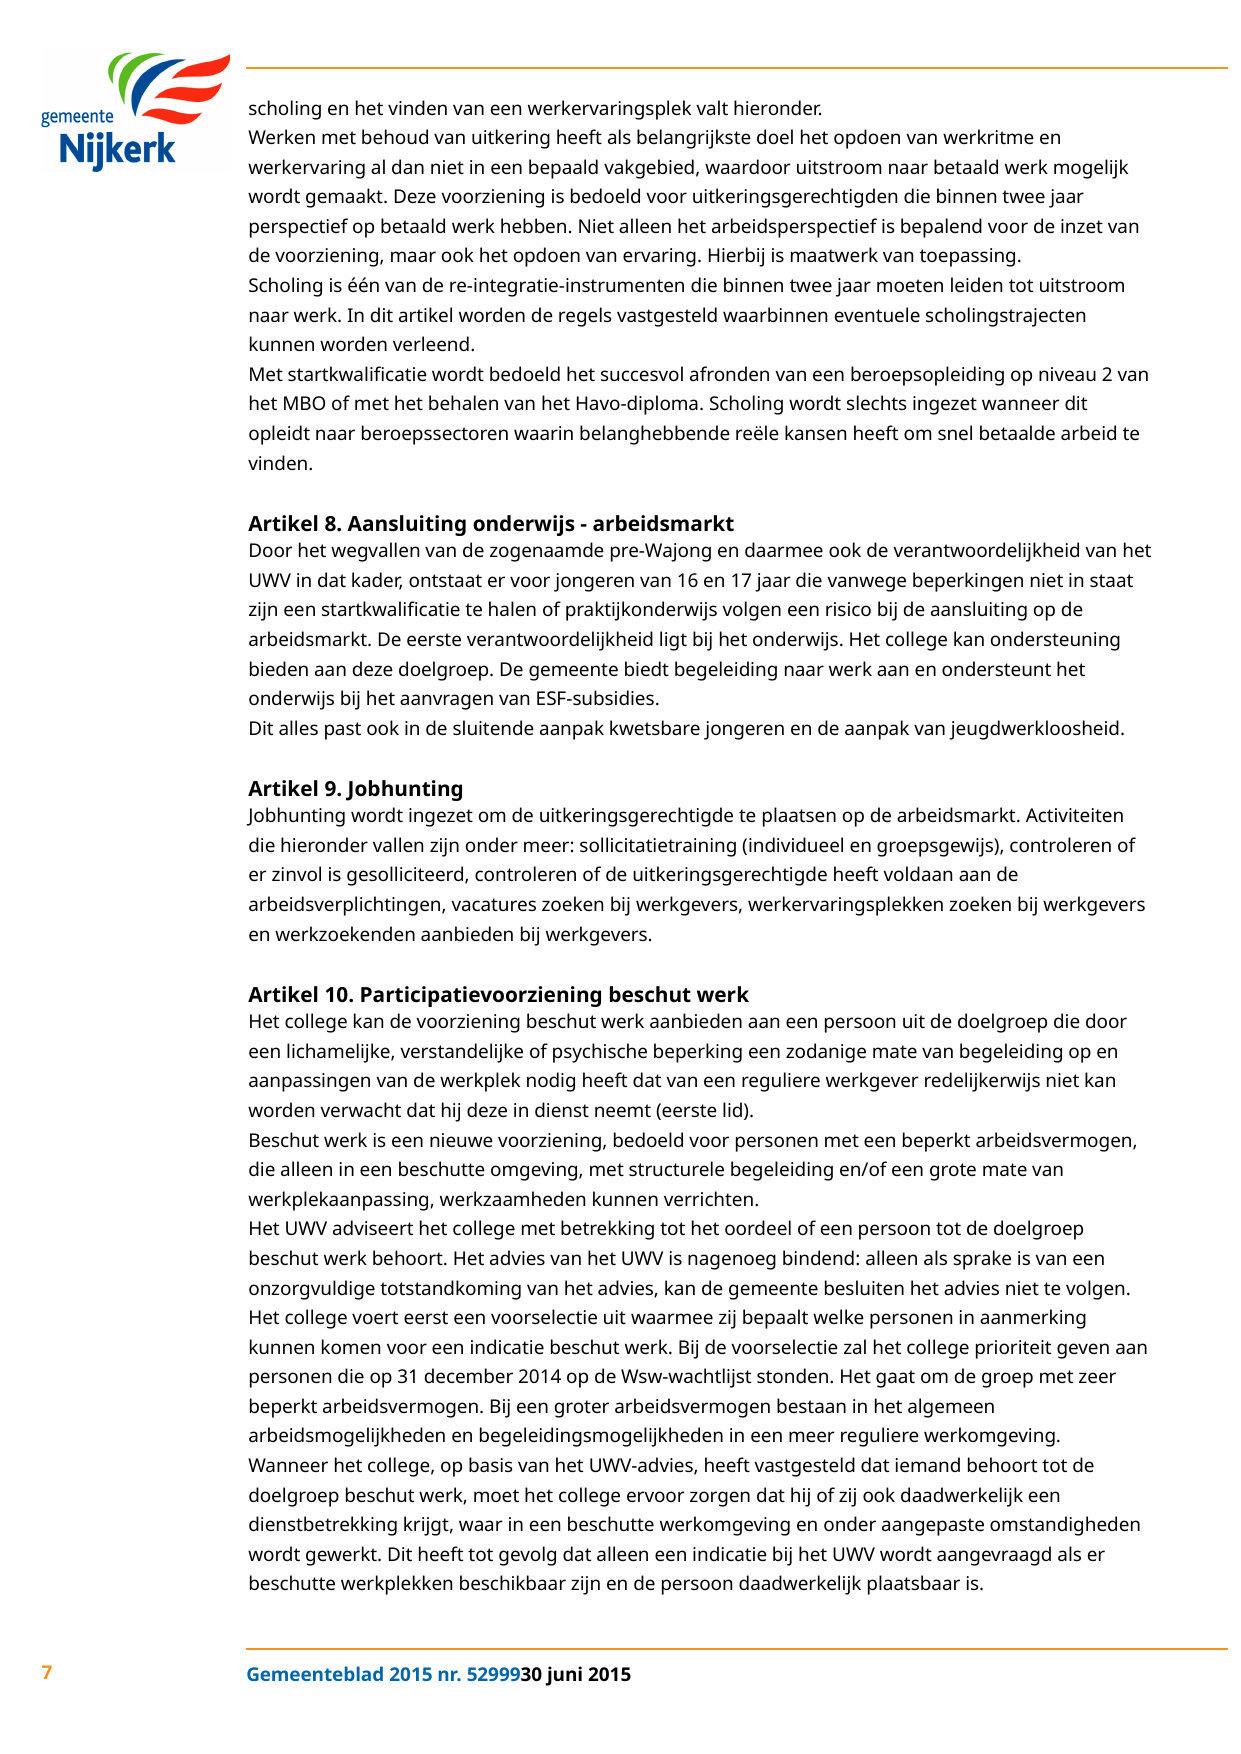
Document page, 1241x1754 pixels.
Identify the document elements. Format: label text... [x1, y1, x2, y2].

text Scholing is één van de re-integratie-instrumenten die binnen twee jaar moeten leiden tot uitstroom naar werk. In dit artikel worden de regels vastgesteld waarbinnen eventuele scholingstrajecten kunnen worden verleend. [248, 272, 1152, 357]
text Jobhunting wordt ingezet om de uitkeringsgerechtigde te plaatsen op de arbeidsmarkt. Activiteiten die hieronder vallen zijn onder meer: sollicitatietraining (individueel en groepsgewijs), controleren of er zinvol is gesolliciteerd, controleren of de uitkeringsgerechtigde heeft voldaan aan de arbeidsverplichtingen, vacatures zoeken bij werkgevers, werkervaringsplekken zoeken bij werkgevers en werkzoekenden aanbieden bij werkgevers. [248, 802, 1152, 947]
text Artikel 8. Aansluiting onderwijs - arbeidsmarkt [248, 509, 1152, 537]
text Wanneer het college, op basis van het UWV-advies, heeft vastgesteld dat iemand behoort tot de doelgroep beschut werk, moet het college ervoor zorgen dat hij of zij ook daadwerkelijk een dienstbetrekking krijgt, waar in een beschutte werkomgeving en onder aangepaste omstandigheden wordt gewerkt. Dit heeft tot gevolg dat alleen een indicatie bij het UWV wordt aangevraagd als er beschutte werkplekken beschikbaar zijn en de persoon daadwerkelijk plaatsbaar is. [248, 1452, 1152, 1596]
picture [41, 47, 231, 172]
text Artikel 10. Participatievoorziening beschut werk [248, 980, 1152, 1008]
text Artikel 9. Jobhunting [248, 774, 1152, 802]
text Beschut werk is een nieuwe voorziening, bedoeld voor personen met een beperkt arbeidsvermogen, die alleen in een beschutte omgeving, met structurele begeleiding en/of een grote mate van werkplekaanpassing, werkzaamheden kunnen verrichten. [248, 1127, 1152, 1212]
text scholing en het vinden van een werkervaringsplek valt hieronder. [248, 95, 1152, 121]
text Werken met behoud van uitkering heeft als belangrijkste doel het opdoen van werkritme en werkervaring al dan niet in een bepaald vakgebied, waardoor uitstroom naar betaald werk mogelijk wordt gemaakt. Deze voorziening is bedoeld voor uitkeringsgerechtigden die binnen twee jaar perspectief op betaald werk hebben. Niet alleen het arbeidsperspectief is bepalend voor de inzet van de voorziening, maar ook het opdoen van ervaring. Hierbij is maatwerk van toepassing. [248, 124, 1152, 268]
text Met startkwalificatie wordt bedoeld het succesvol afronden van een beroepsopleiding op niveau 2 van het MBO of met het behalen van het Havo-diploma. Scholing wordt slechts ingezet wanneer dit opleidt naar beroepssectoren waarin belanghebbende reële kansen heeft om snel betaalde arbeid te vinden. [248, 361, 1152, 476]
text Het college kan de voorziening beschut werk aanbieden aan een persoon uit de doelgroep die door een lichamelijke, verstandelijke of psychische beperking een zodanige mate van begeleiding op en aanpassingen van de werkplek nodig heeft dat van een reguliere werkgever redelijkerwijs niet kan worden verwacht dat hij deze in dienst neemt (eerste lid). [248, 1008, 1152, 1123]
text Het UWV adviseert het college met betrekking tot het oordeel of een persoon tot de doelgroep beschut werk behoort. Het advies van het UWV is nagenoeg bindend: alleen als sprake is van een onzorgvuldige totstandkoming van het advies, kan de gemeente besluiten het advies niet te volgen. [248, 1216, 1152, 1300]
text Het college voert eerst een voorselectie uit waarmee zij bepaalt welke personen in aanmerking kunnen komen voor een indicatie beschut werk. Bij de voorselectie zal het college prioriteit geven aan personen die op 31 december 2014 op de Wsw-wachtlijst stonden. Het gaat om de groep met zeer beperkt arbeidsvermogen. Bij een groter arbeidsvermogen bestaan in het algemeen arbeidsmogelijkheden en begeleidingsmogelijkheden in een meer reguliere werkomgeving. [248, 1304, 1152, 1448]
text Door het wegvallen van de zogenaamde pre-Wajong en daarmee ook de verantwoordelijkheid van het UWV in dat kader, ontstaat er voor jongeren van 16 en 17 jaar die vanwege beperkingen niet in staat zijn een startkwalificatie te halen of praktijkonderwijs volgen een risico bij de aansluiting op de arbeidsmarkt. De eerste verantwoordelijkheid ligt bij het onderwijs. Het college kan ondersteuning bieden aan deze doelgroep. De gemeente biedt begeleiding naar werk aan en ondersteunt het onderwijs bij het aanvragen van ESF-subsidies. [248, 537, 1152, 711]
text Dit alles past ook in de sluitende aanpak kwetsbare jongeren en de aanpak van jeugdwerkloosheid. [248, 715, 1152, 741]
